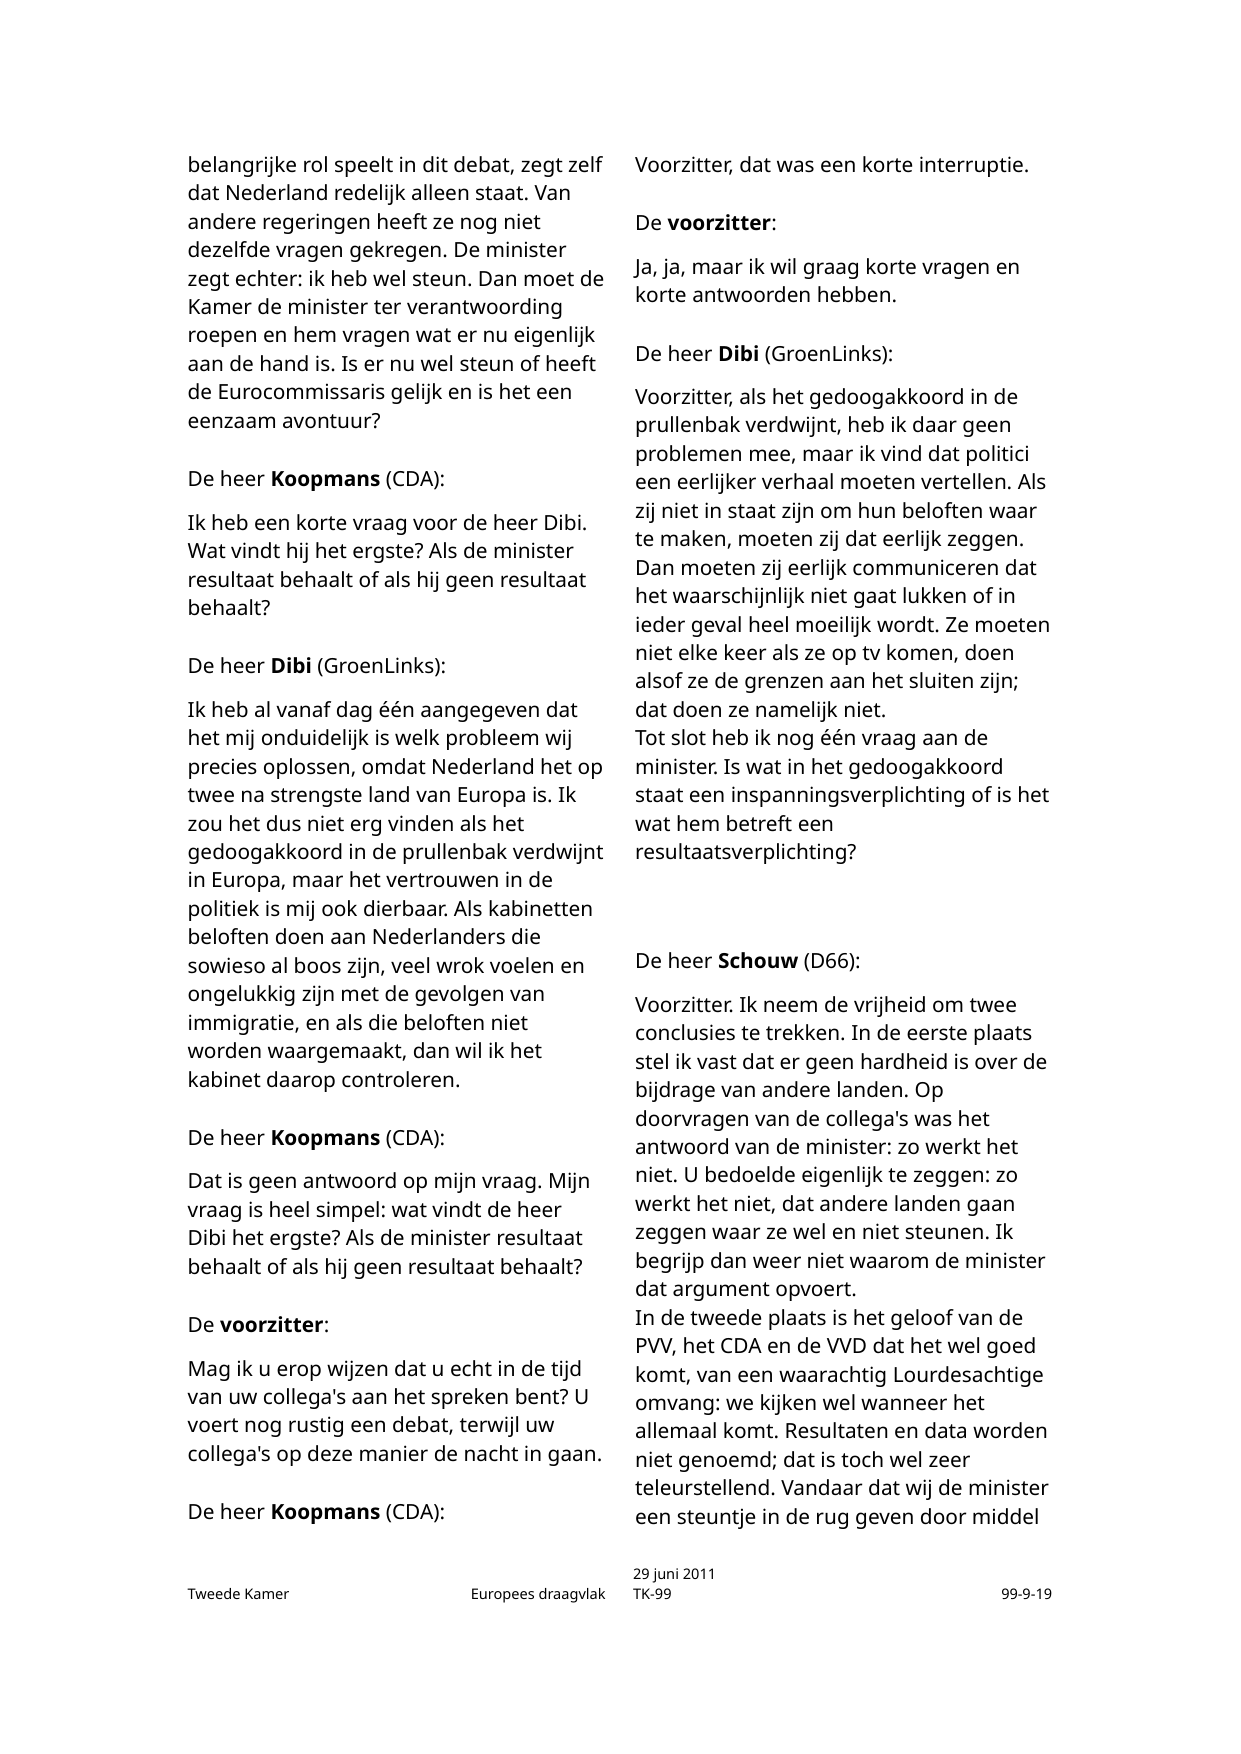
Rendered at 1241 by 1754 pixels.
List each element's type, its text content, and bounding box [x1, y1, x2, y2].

text De voorzitter: [635, 208, 1053, 237]
text  [635, 896, 1053, 924]
text De heer Dibi (GroenLinks): [187, 652, 605, 680]
text Ik heb al vanaf dag één aangegeven dat het mij onduidelijk is welk probleem wij precies oplossen, omdat Nederland het op twee na strengste land van Europa is. Ik zou het dus niet erg vinden als het gedoogakkoord in de prullenbak verdwijnt in Europa, maar het vertrouwen in de politiek is mij ook dierbaar. Als kabinetten beloften doen aan Nederlanders die sowieso al boos zijn, veel wrok voelen en ongelukkig zijn met de gevolgen van immigratie, en als die beloften niet worden waargemaakt, dan wil ik het kabinet daarop controleren. [187, 695, 605, 1093]
text De heer Schouw (D66): [635, 947, 1053, 975]
text De heer Dibi (GroenLinks): [635, 339, 1053, 367]
text De heer Koopmans (CDA): [187, 1123, 605, 1152]
text In de tweede plaats is het geloof van de PVV, het CDA en de VVD dat het wel goed komt, van een waarachtig Lourdesachtige omvang: we kijken wel wanneer het allemaal komt. Resultaten en data worden niet genoemd; dat is toch wel zeer teleurstellend. Vandaar dat wij de minister een steuntje in de rug geven door middel [635, 1303, 1053, 1530]
text Tot slot heb ik nog één vraag aan de minister. Is wat in het gedoogakkoord staat een inspanningsverplichting of is het wat hem betreft een resultaatsverplichting? [635, 723, 1053, 866]
text Voorzitter, als het gedoogakkoord in de prullenbak verdwijnt, heb ik daar geen problemen mee, maar ik vind dat politici een eerlijker verhaal moeten vertellen. Als zij niet in staat zijn om hun beloften waar te maken, moeten zij dat eerlijk zeggen. Dan moeten zij eerlijk communiceren dat het waarschijnlijk niet gaat lukken of in ieder geval heel moeilijk wordt. Ze moeten niet elke keer als ze op tv komen, doen alsof ze de grenzen aan het sluiten zijn; dat doen ze namelijk niet. [635, 382, 1053, 723]
text Voorzitter. Ik neem de vrijheid om twee conclusies te trekken. In de eerste plaats stel ik vast dat er geen hardheid is over de bijdrage van andere landen. Op doorvragen van de collega's was het antwoord van de minister: zo werkt het niet. U bedoelde eigenlijk te zeggen: zo werkt het niet, dat andere landen gaan zeggen waar ze wel en niet steunen. Ik begrijp dan weer niet waarom de minister dat argument opvoert. [635, 990, 1053, 1303]
text Dat is geen antwoord op mijn vraag. Mijn vraag is heel simpel: wat vindt de heer Dibi het ergste? Als de minister resultaat behaalt of als hij geen resultaat behaalt? [187, 1167, 605, 1280]
text De heer Koopmans (CDA): [187, 1497, 605, 1526]
text De voorzitter: [187, 1310, 605, 1339]
text belangrijke rol speelt in dit debat, zegt zelf dat Nederland redelijk alleen staat. Van andere regeringen heeft ze nog niet dezelfde vragen gekregen. De minister zegt echter: ik heb wel steun. Dan moet de Kamer de minister ter verantwoording roepen en hem vragen wat er nu eigenlijk aan de hand is. Is er nu wel steun of heeft de Eurocommissaris gelijk en is het een eenzaam avontuur? [187, 150, 605, 434]
text Mag ik u erop wijzen dat u echt in de tijd van uw collega's aan het spreken bent? U voert nog rustig een debat, terwijl uw collega's op deze manier de nacht in gaan. [187, 1354, 605, 1467]
text Ja, ja, maar ik wil graag korte vragen en korte antwoorden hebben. [635, 252, 1053, 309]
text Voorzitter, dat was een korte interruptie. [635, 150, 1053, 178]
text De heer Koopmans (CDA): [187, 464, 605, 493]
text Ik heb een korte vraag voor de heer Dibi. Wat vindt hij het ergste? Als de minister resultaat behaalt of als hij geen resultaat behaalt? [187, 508, 605, 622]
